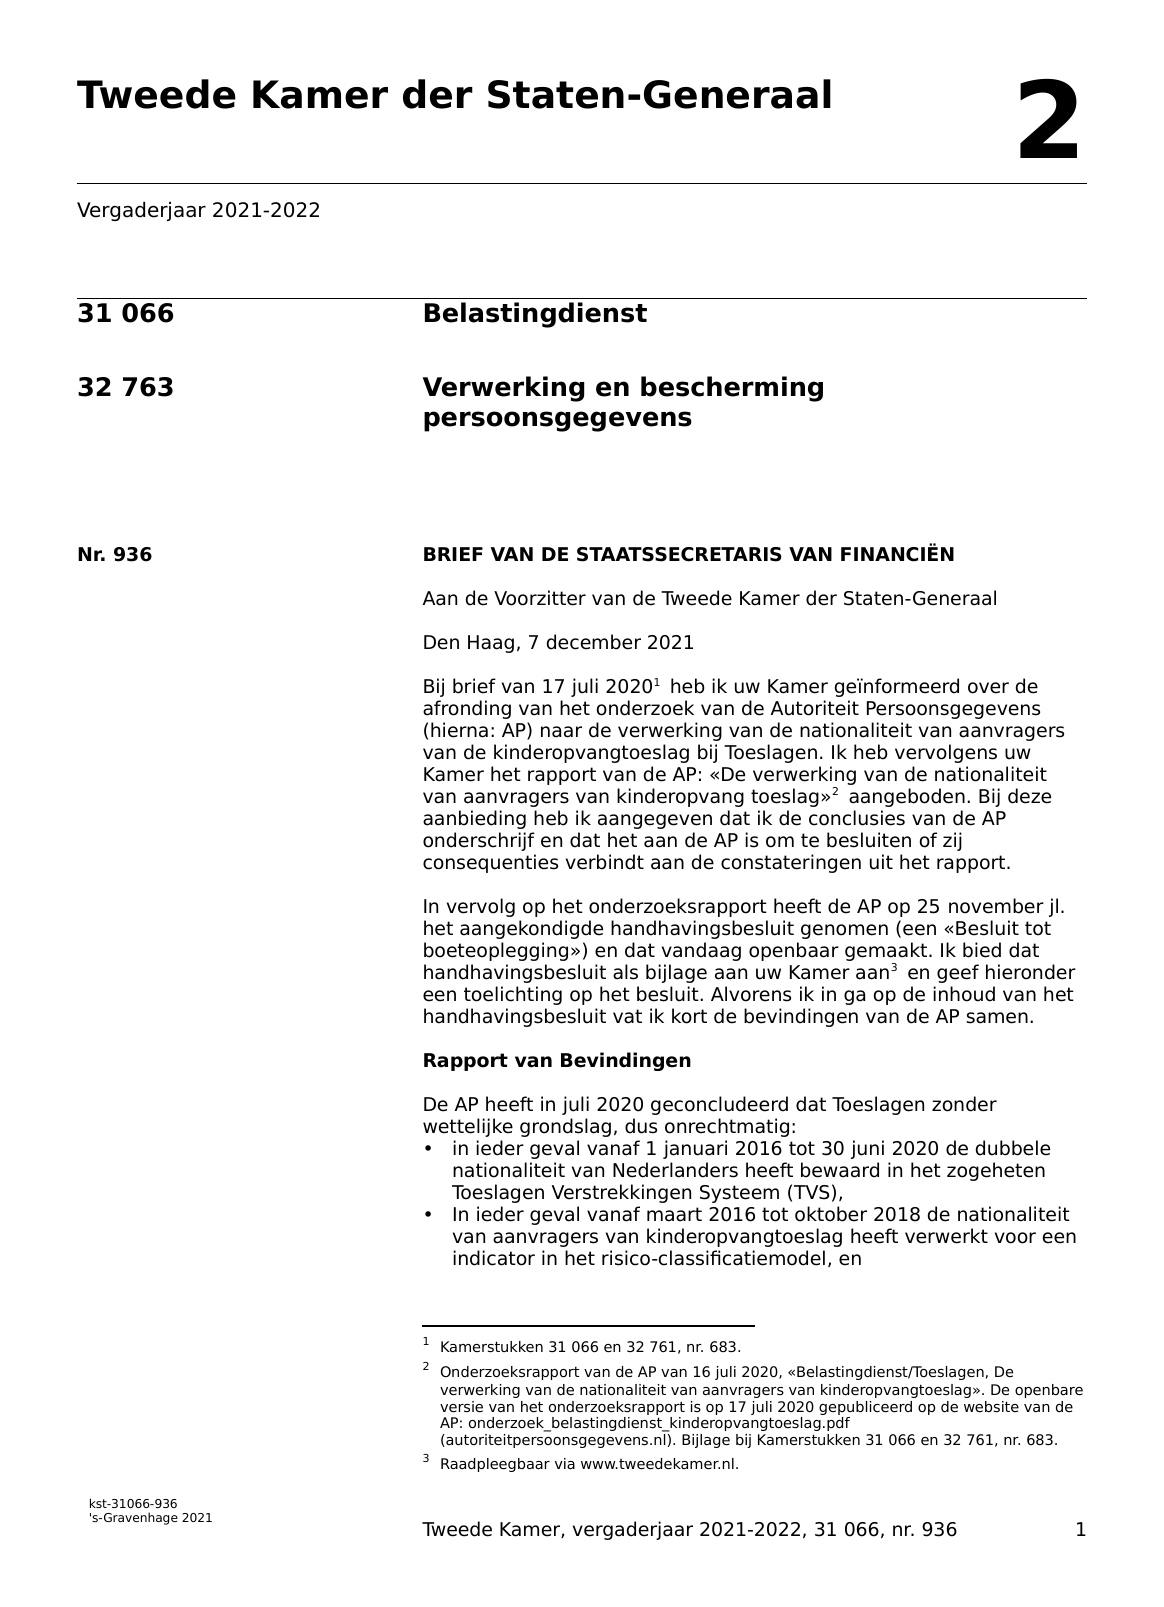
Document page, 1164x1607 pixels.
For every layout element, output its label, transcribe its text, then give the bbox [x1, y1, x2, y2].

text Aan de Voorzitter van de Tweede Kamer der Staten-Generaal [422, 588, 1087, 609]
text Raadpleegbaar via www.tweedekamer.nl. [422, 1452, 1087, 1474]
subtitle 31 066 Belastingdienst [77, 299, 1087, 329]
subtitle 32 763 Verwerking en bescherming persoonsgegevens [77, 373, 1087, 432]
text kst-31066-936 [88, 1497, 323, 1511]
subtitle Nr. 936 BRIEF VAN DE STAATSSECRETARIS VAN FINANCIËN [77, 543, 1087, 565]
text Bij brief van 17 juli 2020 heb ik uw Kamer geïnformeerd over de afronding van het onderzoek van de Autoriteit Persoonsgegevens (hierna: AP) naar de verwerking van de nationaliteit van aanvragers van de kinderopvangtoeslag bij Toeslagen. Ik heb vervolgens uw Kamer het rapport van de AP: «De verwerking van de nationaliteit van aanvragers van kinderopvang toeslag» aangeboden. Bij deze aanbieding heb ik aangegeven dat ik de conclusies van de AP onderschrijf en dat het aan de AP is om te besluiten of zij consequenties verbindt aan de constateringen uit het rapport. [422, 676, 1087, 874]
text • in ieder geval vanaf 1 januari 2016 tot 30 juni 2020 de dubbele nationaliteit van Nederlanders heeft bewaard in het zogeheten Toeslagen Verstrekkingen Systeem (TVS), [422, 1138, 1087, 1204]
table_cell Vergaderjaar 2021-2022 [77, 184, 1087, 298]
text De AP heeft in juli 2020 geconcludeerd dat Toeslagen zonder wettelijke grondslag, dus onrechtmatig: [422, 1094, 1087, 1138]
text In vervolg op het onderzoeksrapport heeft de AP op 25 november jl. het aangekondigde handhavingsbesluit genomen (een «Besluit tot boeteoplegging») en dat vandaag openbaar gemaakt. Ik bied dat handhavingsbesluit als bijlage aan uw Kamer aan en geef hieronder een toelichting op het besluit. Alvorens ik in ga op de inhoud van het handhavingsbesluit vat ik kort de bevindingen van de AP samen. [422, 896, 1087, 1028]
text Den Haag, 7 december 2021 [422, 632, 1087, 654]
text Kamerstukken 31 066 en 32 761, nr. 683. [422, 1335, 1087, 1357]
text • In ieder geval vanaf maart 2016 tot oktober 2018 de nationaliteit van aanvragers van kinderopvangtoeslag heeft verwerkt voor een indicator in het risico-classificatiemodel, en [422, 1204, 1087, 1270]
text Onderzoeksrapport van de AP van 16 juli 2020, «Belastingdienst/Toeslagen, De verwerking van de nationaliteit van aanvragers van kinderopvangtoeslag». De openbare versie van het onderzoeksrapport is op 17 juli 2020 gepubliceerd op de website van de AP: onderzoek_belastingdienst_kinderopvangtoeslag.pdf (autoriteitpersoonsgegevens.nl). Bijlage bij Kamerstukken 31 066 en 32 761, nr. 683. [422, 1360, 1087, 1449]
table_header Tweede Kamer der Staten-Generaal [77, 59, 886, 183]
text 's-Gravenhage 2021 [88, 1511, 323, 1525]
subtitle Rapport van Bevindingen [422, 1050, 1087, 1072]
table_header 2 [886, 59, 1087, 183]
